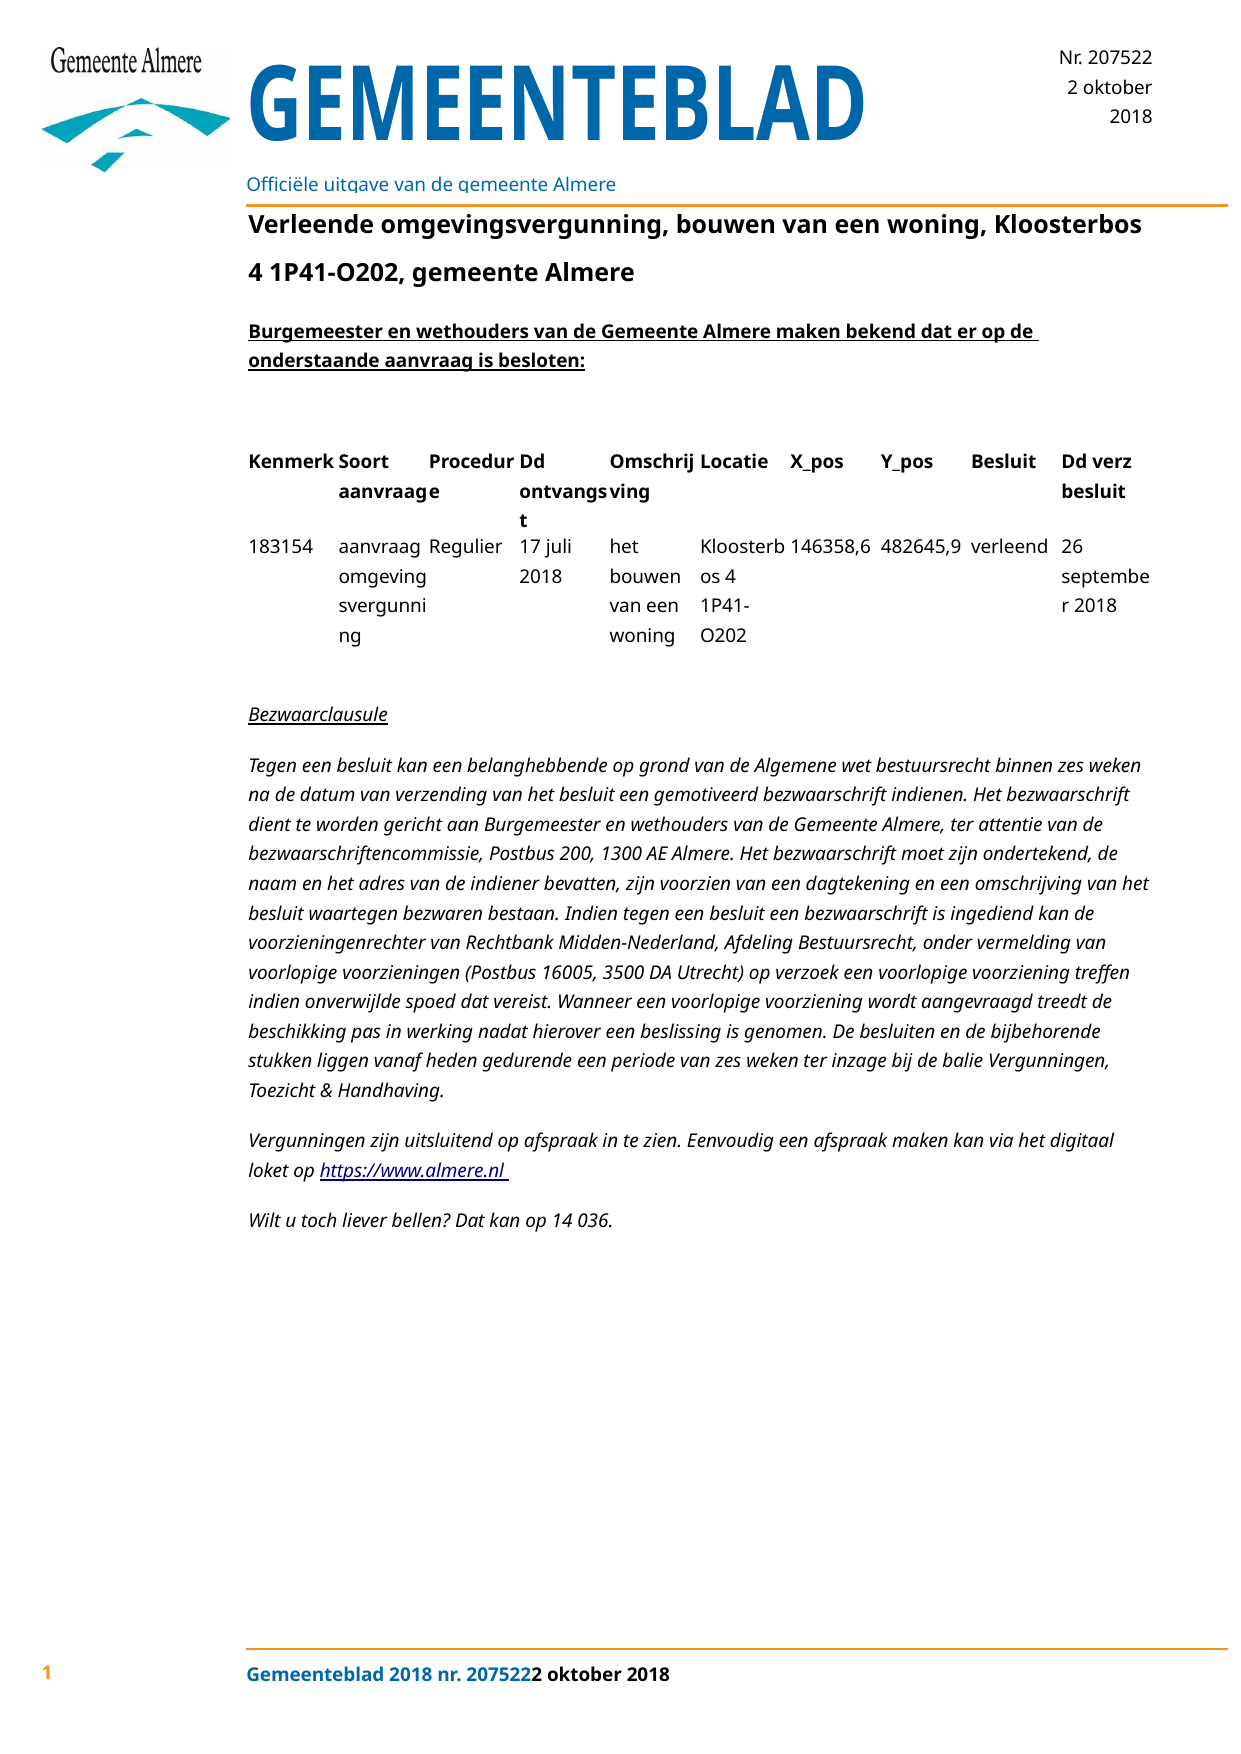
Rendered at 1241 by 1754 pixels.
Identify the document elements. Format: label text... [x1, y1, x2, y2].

picture [41, 47, 231, 172]
table_cell 17 juli 2018 [519, 533, 609, 648]
table_cell het bouwen van een woning [609, 533, 700, 648]
table_cell aanvraag omgevingsvergunning [338, 533, 429, 648]
text Burgemeester en wethouders van de Gemeente Almere maken bekend dat er op de onderstaande aanvraag is besloten: [248, 318, 1152, 373]
table_cell Regulier [429, 533, 519, 648]
table_header Besluit [971, 449, 1061, 533]
table_header Dd ontvangst [519, 449, 609, 533]
table_cell Kloosterbos 4 1P41-O202 [700, 533, 790, 648]
table_header Locatie [700, 449, 790, 533]
text Wilt u toch liever bellen? Dat kan op 14 036. [248, 1208, 1152, 1233]
table_header Procedure [429, 449, 519, 533]
table_header Y_pos [881, 449, 971, 533]
text Vergunningen zijn uitsluitend op afspraak in te zien. Eenvoudig een afspraak maken kan via het digitaal loket op https://www.almere.nl [248, 1128, 1152, 1183]
table_cell 183154 [248, 533, 338, 648]
table_cell 482645,9 [881, 533, 971, 648]
table_header X_pos [790, 449, 881, 533]
table_cell verleend [971, 533, 1061, 648]
table_header Soort aanvraag [338, 449, 429, 533]
text Verleende omgevingsvergunning, bouwen van een woning, Kloosterbos 4 1P41-O202, gemeente Almere [248, 207, 1152, 288]
table_cell 26 september 2018 [1061, 533, 1152, 648]
table_header Omschrijving [609, 449, 700, 533]
table_cell 146358,6 [790, 533, 881, 648]
text Bezwaarclausule [248, 701, 1152, 727]
table_header Kenmerk [248, 449, 338, 533]
table_header Dd verz besluit [1061, 449, 1152, 533]
text Tegen een besluit kan een belanghebbende op grond van de Algemene wet bestuursrecht binnen zes weken na de datum van verzending van het besluit een gemotiveerd bezwaarschrift indienen. Het bezwaarschrift dient te worden gericht aan Burgemeester en wethouders van de Gemeente Almere, ter attentie van de bezwaarschriftencommissie, Postbus 200, 1300 AE Almere. Het bezwaarschrift moet zijn ondertekend, de naam en het adres van de indiener bevatten, zijn voorzien van een dagtekening en een omschrijving van het besluit waartegen bezwaren bestaan. Indien tegen een besluit een bezwaarschrift is ingediend kan de voorzieningenrechter van Rechtbank Midden-Nederland, Afdeling Bestuursrecht, onder vermelding van voorlopige voorzieningen (Postbus 16005, 3500 DA Utrecht) op verzoek een voorlopige voorziening treffen indien onverwijlde spoed dat vereist. Wanneer een voorlopige voorziening wordt aangevraagd treedt de beschikking pas in werking nadat hierover een beslissing is genomen. De besluiten en de bijbehorende stukken liggen vanaf heden gedurende een periode van zes weken ter inzage bij de balie Vergunningen, Toezicht & Handhaving. [248, 752, 1152, 1103]
